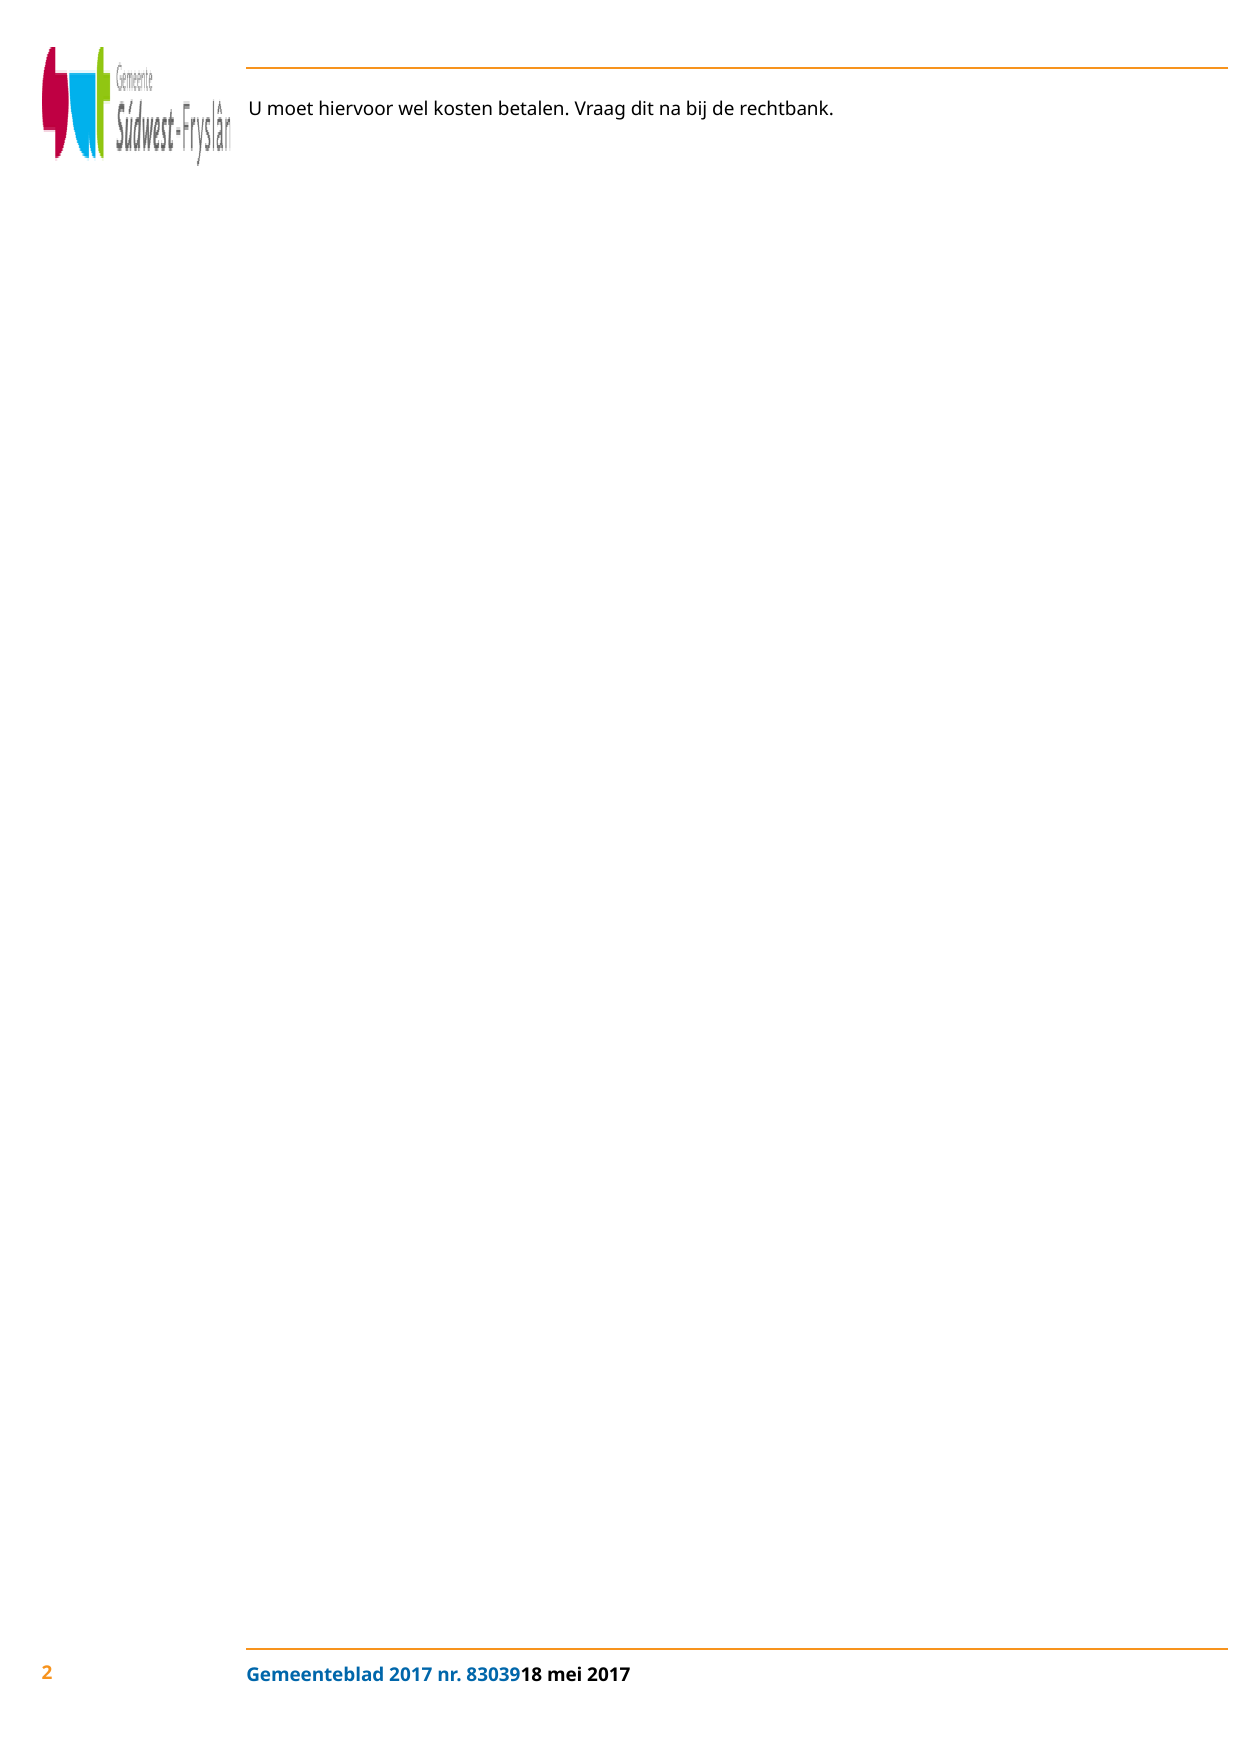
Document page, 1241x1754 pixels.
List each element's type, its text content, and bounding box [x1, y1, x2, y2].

picture [41, 47, 231, 172]
text U moet hiervoor wel kosten betalen. Vraag dit na bij de rechtbank. [248, 95, 1152, 121]
